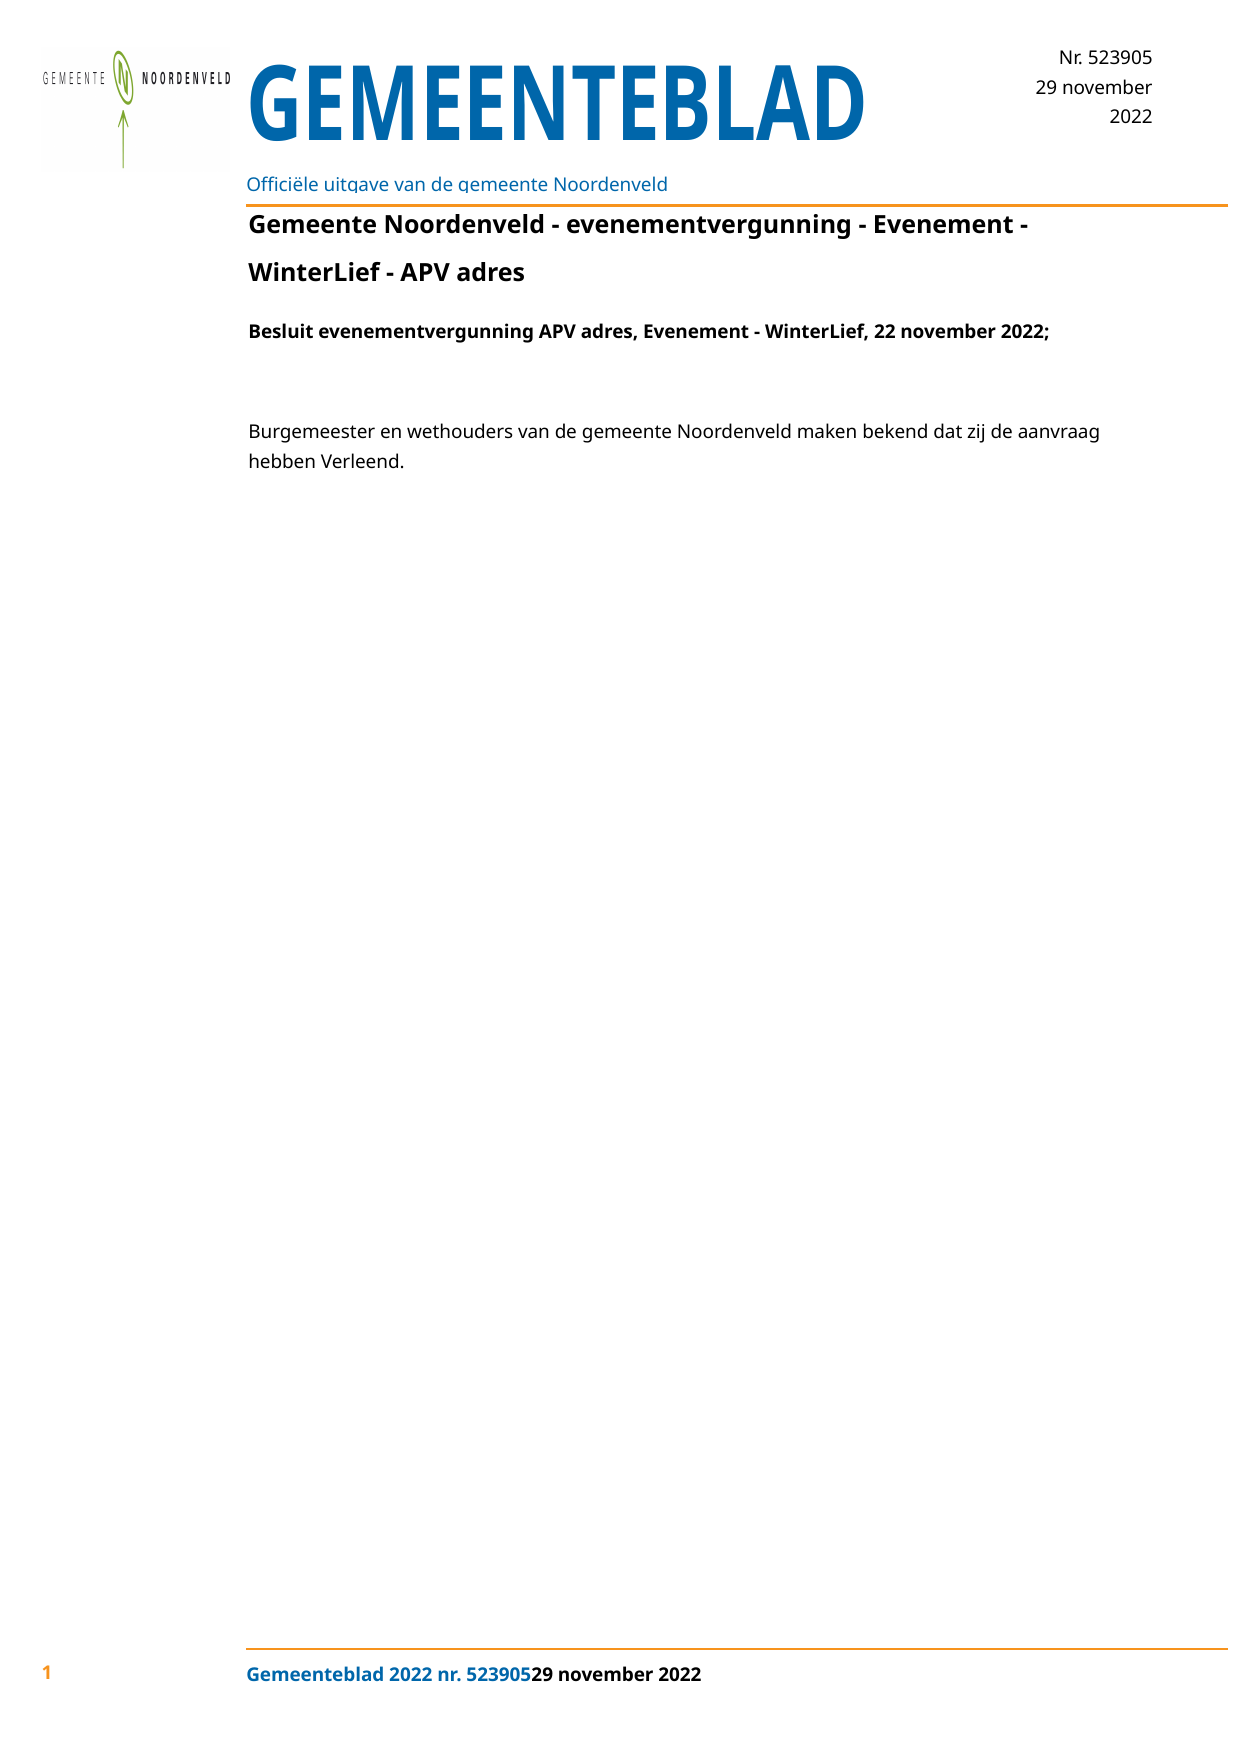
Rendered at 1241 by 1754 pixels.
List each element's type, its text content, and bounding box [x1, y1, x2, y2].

text Burgemeester en wethouders van de gemeente Noordenveld maken bekend dat zij de aanvraag hebben Verleend. [248, 419, 1152, 474]
text Besluit evenementvergunning APV adres, Evenement - WinterLief, 22 november 2022; [248, 318, 1152, 344]
picture [41, 47, 231, 172]
text Gemeente Noordenveld - evenementvergunning - Evenement - WinterLief - APV adres [248, 207, 1152, 288]
